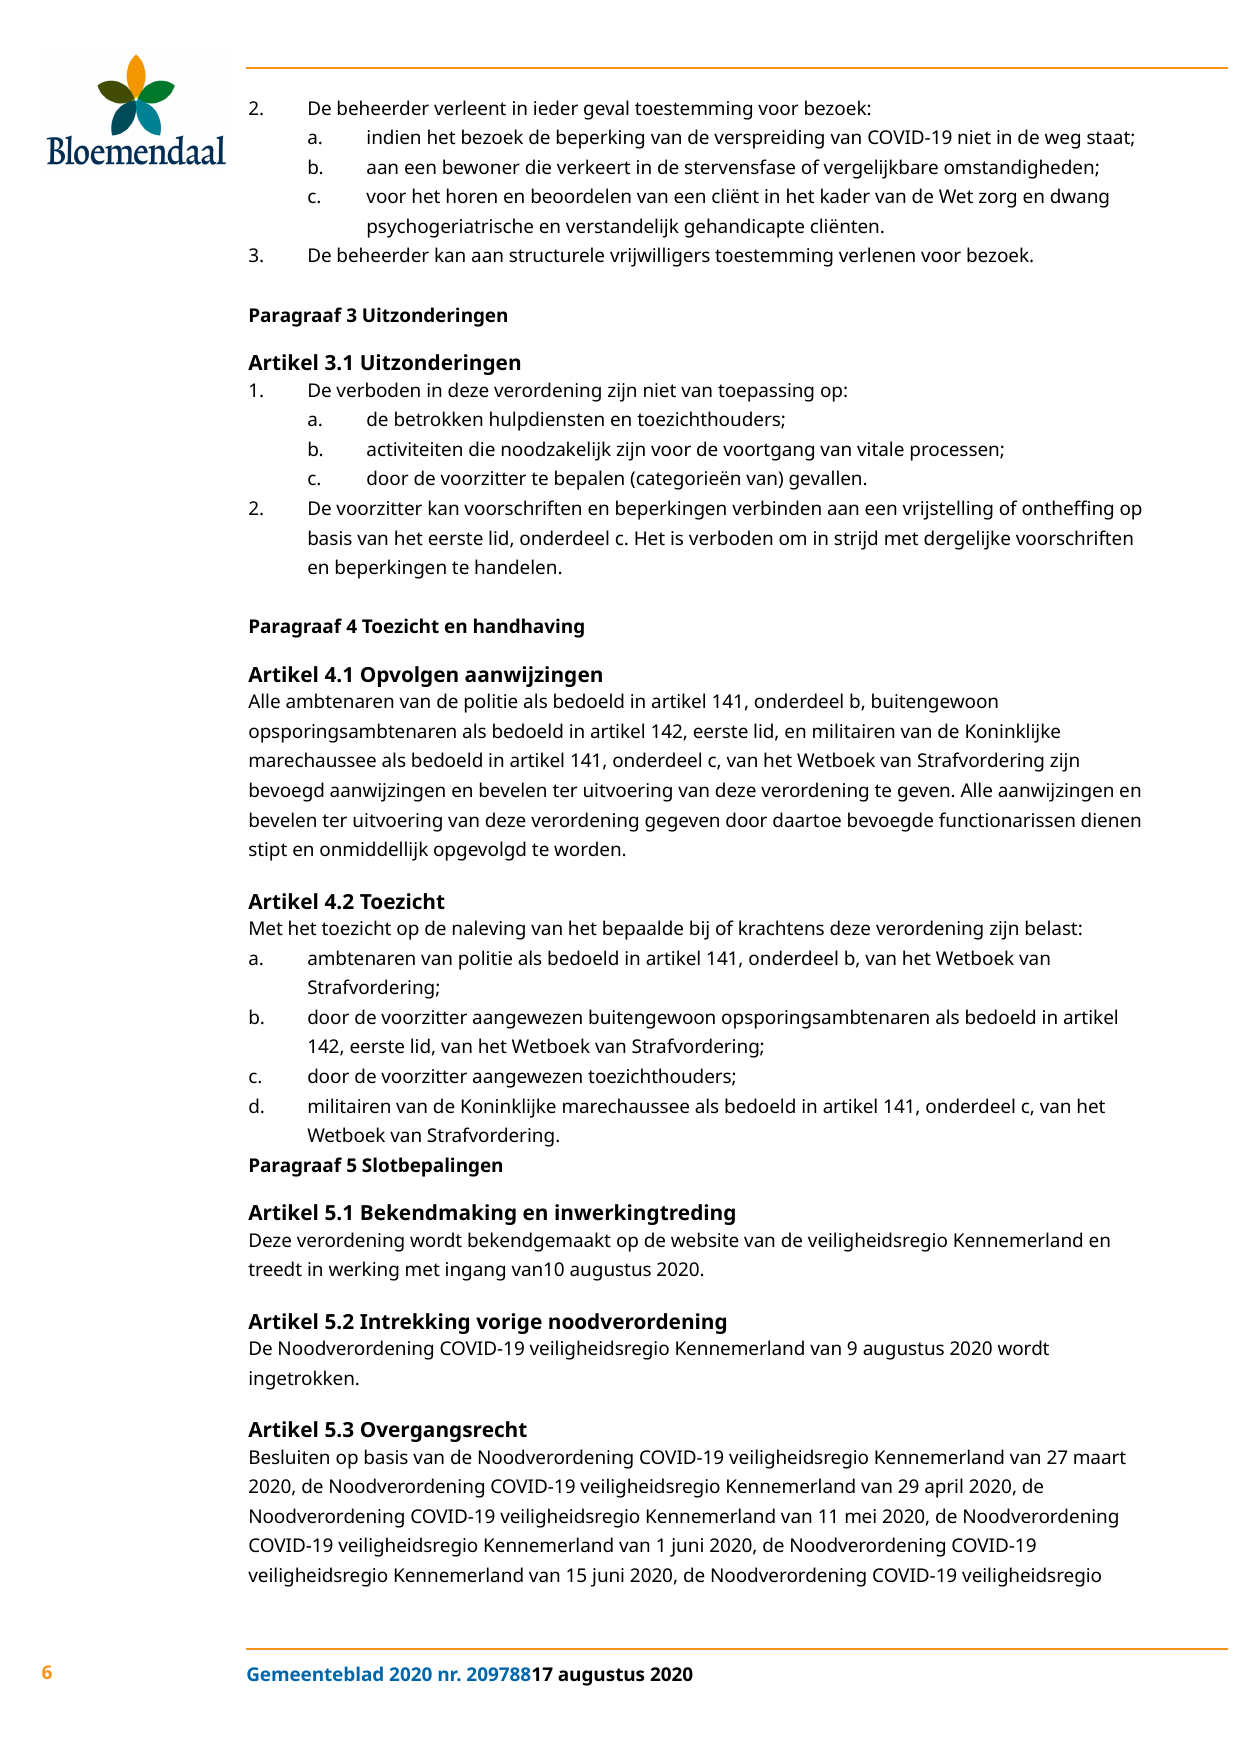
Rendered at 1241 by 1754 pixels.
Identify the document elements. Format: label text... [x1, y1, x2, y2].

list de betrokken hulpdiensten en toezichthouders; [307, 406, 1152, 432]
list indien het bezoek de beperking van de verspreiding van COVID-19 niet in de weg staat; [307, 124, 1152, 150]
list militairen van de Koninklijke marechaussee als bedoeld in artikel 141, onderdeel c, van het Wetboek van Strafvordering. [248, 1093, 1152, 1148]
text Artikel 5.3 Overgangsrecht [248, 1415, 1152, 1444]
list door de voorzitter aangewezen buitengewoon opsporingsambtenaren als bedoeld in artikel 142, eerste lid, van het Wetboek van Strafvordering; [248, 1004, 1152, 1059]
text Alle ambtenaren van de politie als bedoeld in artikel 141, onderdeel b, buitengewoon opsporingsambtenaren als bedoeld in artikel 142, eerste lid, en militairen van de Koninklijke marechaussee als bedoeld in artikel 141, onderdeel c, van het Wetboek van Strafvordering zijn bevoegd aanwijzingen en bevelen ter uitvoering van deze verordening te geven. Alle aanwijzingen en bevelen ter uitvoering van deze verordening gegeven door daartoe bevoegde functionarissen dienen stipt en onmiddellijk opgevolgd te worden. [248, 688, 1152, 862]
text Artikel 4.1 Opvolgen aanwijzingen [248, 660, 1152, 688]
text De Noodverordening COVID-19 veiligheidsregio Kennemerland van 9 augustus 2020 wordt ingetrokken. [248, 1335, 1152, 1391]
list De beheerder kan aan structurele vrijwilligers toestemming verlenen voor bezoek. [248, 243, 1152, 268]
list De beheerder verleent in ieder geval toestemming voor bezoek: [248, 95, 1152, 121]
list De voorzitter kan voorschriften en beperkingen verbinden aan een vrijstelling of ontheffing op basis van het eerste lid, onderdeel c. Het is verboden om in strijd met dergelijke voorschriften en beperkingen te handelen. [248, 495, 1152, 580]
list door de voorzitter te bepalen (categorieën van) gevallen. [307, 466, 1152, 491]
list door de voorzitter aangewezen toezichthouders; [248, 1063, 1152, 1089]
list ambtenaren van politie als bedoeld in artikel 141, onderdeel b, van het Wetboek van Strafvordering; [248, 945, 1152, 1000]
list activiteiten die noodzakelijk zijn voor de voortgang van vitale processen; [307, 436, 1152, 462]
text Paragraaf 3 Uitzonderingen [248, 302, 1152, 328]
text Paragraaf 4 Toezicht en handhaving [248, 613, 1152, 639]
text Artikel 5.1 Bekendmaking en inwerkingtreding [248, 1198, 1152, 1227]
text Artikel 4.2 Toezicht [248, 887, 1152, 915]
list De verboden in deze verordening zijn niet van toepassing op: [248, 377, 1152, 403]
text Artikel 5.2 Intrekking vorige noodverordening [248, 1307, 1152, 1335]
text Met het toezicht op de naleving van het bepaalde bij of krachtens deze verordening zijn belast: [248, 915, 1152, 941]
list voor het horen en beoordelen van een cliënt in het kader van de Wet zorg en dwang psychogeriatrische en verstandelijk gehandicapte cliënten. [307, 183, 1152, 239]
picture [41, 47, 231, 172]
text Artikel 3.1 Uitzonderingen [248, 348, 1152, 377]
list aan een bewoner die verkeert in de stervensfase of vergelijkbare omstandigheden; [307, 154, 1152, 180]
text Paragraaf 5 Slotbepalingen [248, 1152, 1152, 1178]
text Besluiten op basis van de Noodverordening COVID-19 veiligheidsregio Kennemerland van 27 maart 2020, de Noodverordening COVID-19 veiligheidsregio Kennemerland van 29 april 2020, de Noodverordening COVID-19 veiligheidsregio Kennemerland van 11 mei 2020, de Noodverordening COVID-19 veiligheidsregio Kennemerland van 1 juni 2020, de Noodverordening COVID-19 veiligheidsregio Kennemerland van 15 juni 2020, de Noodverordening COVID-19 veiligheidsregio [248, 1444, 1152, 1588]
text Deze verordening wordt bekendgemaakt op de website van de veiligheidsregio Kennemerland en treedt in werking met ingang van10 augustus 2020. [248, 1227, 1152, 1282]
